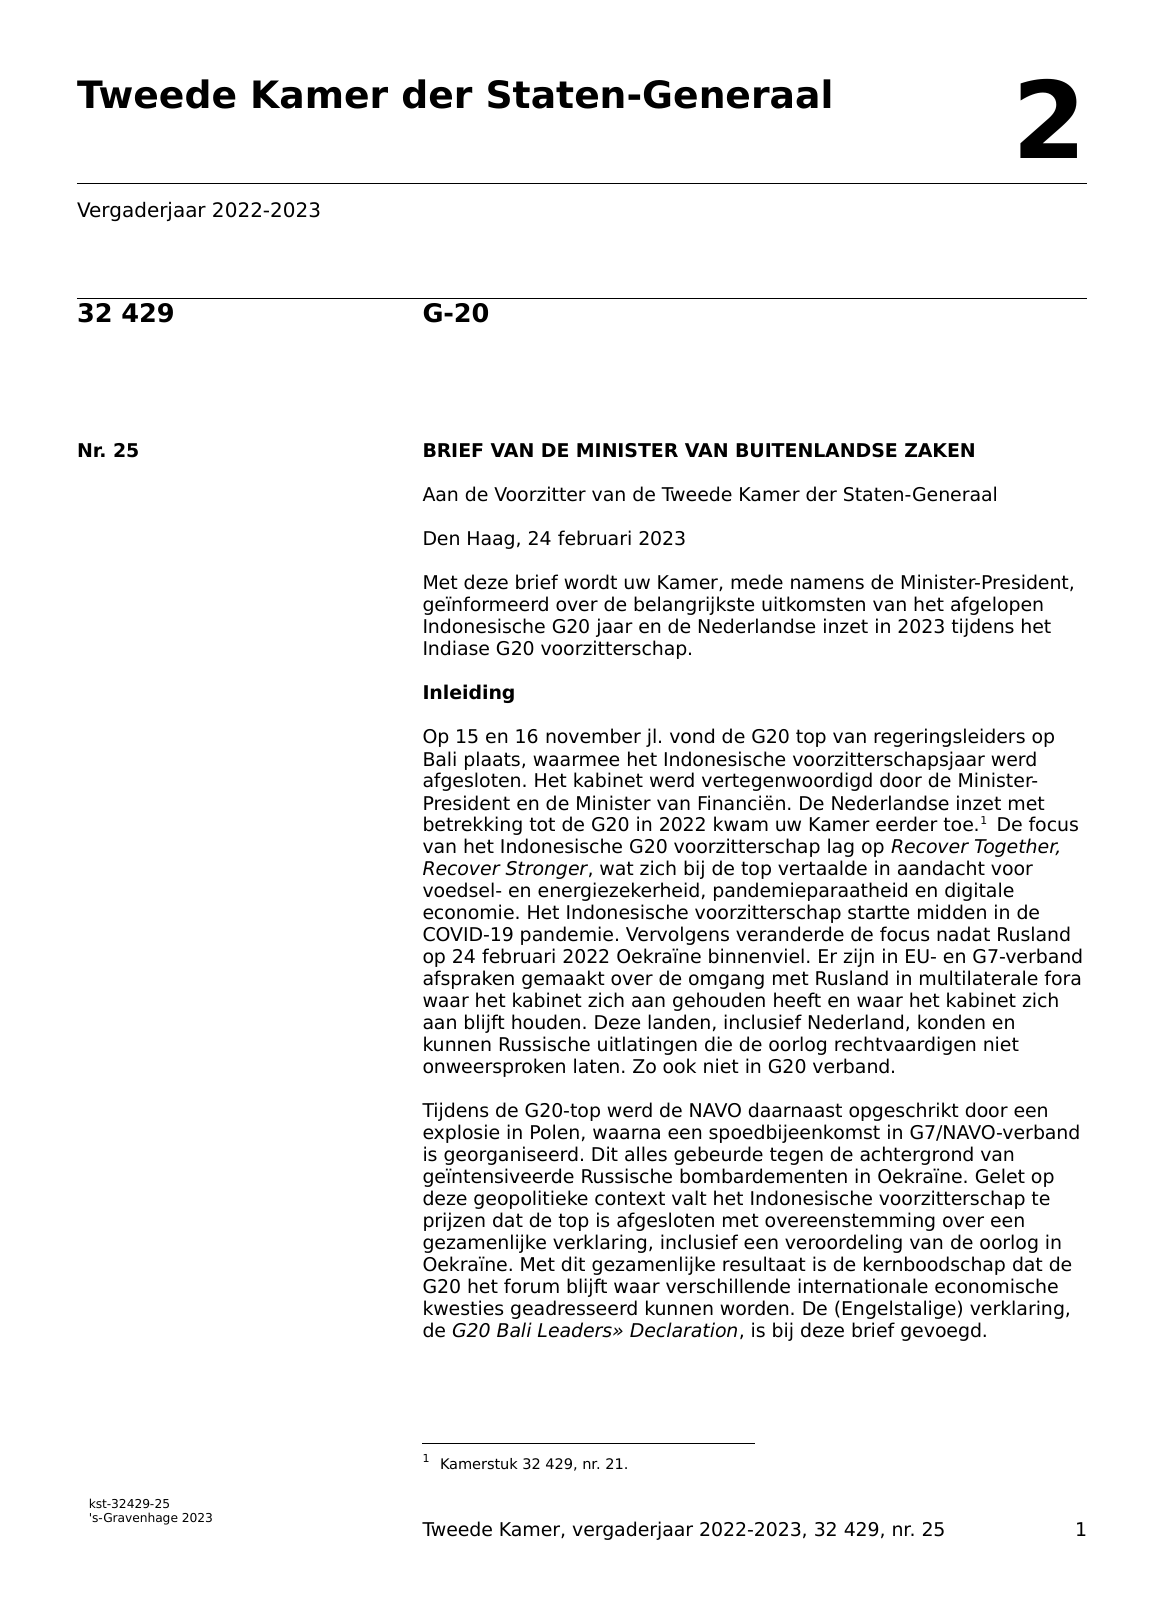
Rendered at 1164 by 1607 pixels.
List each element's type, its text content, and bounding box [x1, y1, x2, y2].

text kst-32429-25 [88, 1497, 323, 1511]
text Op 15 en 16 november jl. vond de G20 top van regeringsleiders op Bali plaats, waarmee het Indonesische voorzitterschapsjaar werd afgesloten. Het kabinet werd vertegenwoordigd door de Minister-President en de Minister van Financiën. De Nederlandse inzet met betrekking tot de G20 in 2022 kwam uw Kamer eerder toe. De focus van het Indonesische G20 voorzitterschap lag op Recover Together, Recover Stronger, wat zich bij de top vertaalde in aandacht voor voedsel- en energiezekerheid, pandemieparaatheid en digitale economie. Het Indonesische voorzitterschap startte midden in de COVID-19 pandemie. Vervolgens veranderde de focus nadat Rusland op 24 februari 2022 Oekraïne binnenviel. Er zijn in EU- en G7-verband afspraken gemaakt over de omgang met Rusland in multilaterale fora waar het kabinet zich aan gehouden heeft en waar het kabinet zich aan blijft houden. Deze landen, inclusief Nederland, konden en kunnen Russische uitlatingen die de oorlog rechtvaardigen niet onweersproken laten. Zo ook niet in G20 verband. [422, 726, 1087, 1078]
table_header 2 [886, 59, 1087, 183]
table_cell Vergaderjaar 2022-2023 [77, 184, 1087, 298]
text Tijdens de G20-top werd de NAVO daarnaast opgeschrikt door een explosie in Polen, waarna een spoedbijeenkomst in G7/NAVO-verband is georganiseerd. Dit alles gebeurde tegen de achtergrond van geïntensiveerde Russische bombardementen in Oekraïne. Gelet op deze geopolitieke context valt het Indonesische voorzitterschap te prijzen dat de top is afgesloten met overeenstemming over een gezamenlijke verklaring, inclusief een veroordeling van de oorlog in Oekraïne. Met dit gezamenlijke resultaat is de kernboodschap dat de G20 het forum blijft waar verschillende internationale economische kwesties geadresseerd kunnen worden. De (Engelstalige) verklaring, de G20 Bali Leaders» Declaration, is bij deze brief gevoegd. [422, 1100, 1087, 1342]
text Aan de Voorzitter van de Tweede Kamer der Staten-Generaal [422, 484, 1087, 506]
subtitle Inleiding [422, 682, 1087, 704]
text Kamerstuk 32 429, nr. 21. [422, 1452, 1087, 1474]
text 's-Gravenhage 2023 [88, 1511, 323, 1525]
text Met deze brief wordt uw Kamer, mede namens de Minister-President, geïnformeerd over de belangrijkste uitkomsten van het afgelopen Indonesische G20 jaar en de Nederlandse inzet in 2023 tijdens het Indiase G20 voorzitterschap. [422, 572, 1087, 660]
table_header Tweede Kamer der Staten-Generaal [77, 59, 886, 183]
subtitle 32 429 G-20 [77, 299, 1087, 329]
subtitle Nr. 25 BRIEF VAN DE MINISTER VAN BUITENLANDSE ZAKEN [77, 440, 1087, 462]
text Den Haag, 24 februari 2023 [422, 528, 1087, 550]
